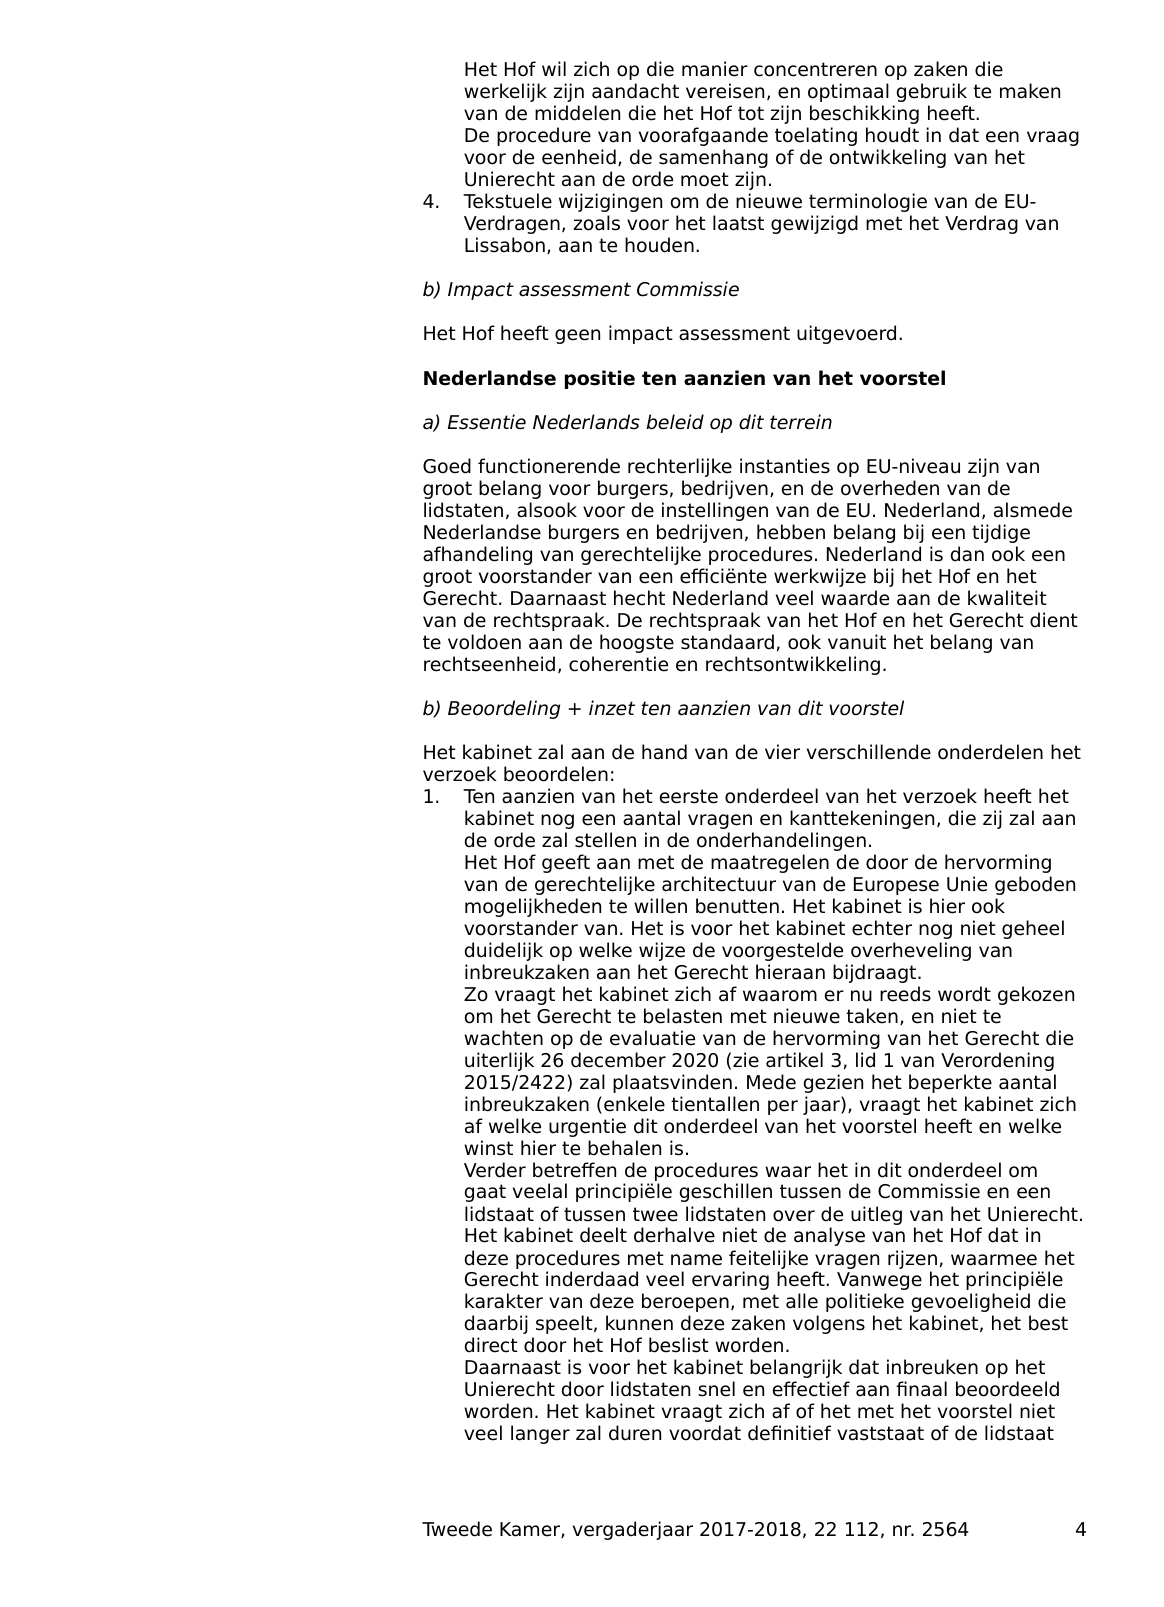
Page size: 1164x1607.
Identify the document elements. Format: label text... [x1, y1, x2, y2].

text Het Hof geeft aan met de maatregelen de door de hervorming van de gerechtelijke architectuur van de Europese Unie geboden mogelijkheden te willen benutten. Het kabinet is hier ook voorstander van. Het is voor het kabinet echter nog niet geheel duidelijk op welke wijze de voorgestelde overheveling van inbreukzaken aan het Gerecht hieraan bijdraagt. [464, 852, 1087, 984]
text Verder betreffen de procedures waar het in dit onderdeel om gaat veelal principiële geschillen tussen de Commissie en een lidstaat of tussen twee lidstaten over de uitleg van het Unierecht. Het kabinet deelt derhalve niet de analyse van het Hof dat in deze procedures met name feitelijke vragen rijzen, waarmee het Gerecht inderdaad veel ervaring heeft. Vanwege het principiële karakter van deze beroepen, met alle politieke gevoeligheid die daarbij speelt, kunnen deze zaken volgens het kabinet, het best direct door het Hof beslist worden. [464, 1159, 1087, 1357]
text Het kabinet zal aan de hand van de vier verschillende onderdelen het verzoek beoordelen: [422, 742, 1087, 786]
subtitle a) Essentie Nederlands beleid op dit terrein [422, 412, 1087, 433]
subtitle b) Beoordeling + inzet ten aanzien van dit voorstel [422, 698, 1087, 720]
text Goed functionerende rechterlijke instanties op EU-niveau zijn van groot belang voor burgers, bedrijven, en de overheden van de lidstaten, alsook voor de instellingen van de EU. Nederland, alsmede Nederlandse burgers en bedrijven, hebben belang bij een tijdige afhandeling van gerechtelijke procedures. Nederland is dan ook een groot voorstander van een efficiënte werkwijze bij het Hof en het Gerecht. Daarnaast hecht Nederland veel waarde aan de kwaliteit van de rechtspraak. De rechtspraak van het Hof en het Gerecht dient te voldoen aan de hoogste standaard, ook vanuit het belang van rechtseenheid, coherentie en rechtsontwikkeling. [422, 456, 1087, 676]
text Het Hof wil zich op die manier concentreren op zaken die werkelijk zijn aandacht vereisen, en optimaal gebruik te maken van de middelen die het Hof tot zijn beschikking heeft. [422, 59, 1087, 125]
text Daarnaast is voor het kabinet belangrijk dat inbreuken op het Unierecht door lidstaten snel en effectief aan finaal beoordeeld worden. Het kabinet vraagt zich af of het met het voorstel niet veel langer zal duren voordat definitief vaststaat of de lidstaat [464, 1357, 1087, 1445]
subtitle Nederlandse positie ten aanzien van het voorstel [422, 367, 1087, 389]
text Het Hof heeft geen impact assessment uitgevoerd. [422, 323, 1087, 345]
text 4. Tekstuele wijzigingen om de nieuwe terminologie van de EU-Verdragen, zoals voor het laatst gewijzigd met het Verdrag van Lissabon, aan te houden. [422, 191, 1087, 257]
text 1. Ten aanzien van het eerste onderdeel van het verzoek heeft het kabinet nog een aantal vragen en kanttekeningen, die zij zal aan de orde zal stellen in de onderhandelingen. [422, 786, 1087, 852]
text De procedure van voorafgaande toelating houdt in dat een vraag voor de eenheid, de samenhang of de ontwikkeling van het Unierecht aan de orde moet zijn. [464, 125, 1087, 191]
subtitle b) Impact assessment Commissie [422, 279, 1087, 301]
text Zo vraagt het kabinet zich af waarom er nu reeds wordt gekozen om het Gerecht te belasten met nieuwe taken, en niet te wachten op de evaluatie van de hervorming van het Gerecht die uiterlijk 26 december 2020 (zie artikel 3, lid 1 van Verordening 2015/2422) zal plaatsvinden. Mede gezien het beperkte aantal inbreukzaken (enkele tientallen per jaar), vraagt het kabinet zich af welke urgentie dit onderdeel van het voorstel heeft en welke winst hier te behalen is. [464, 984, 1087, 1159]
